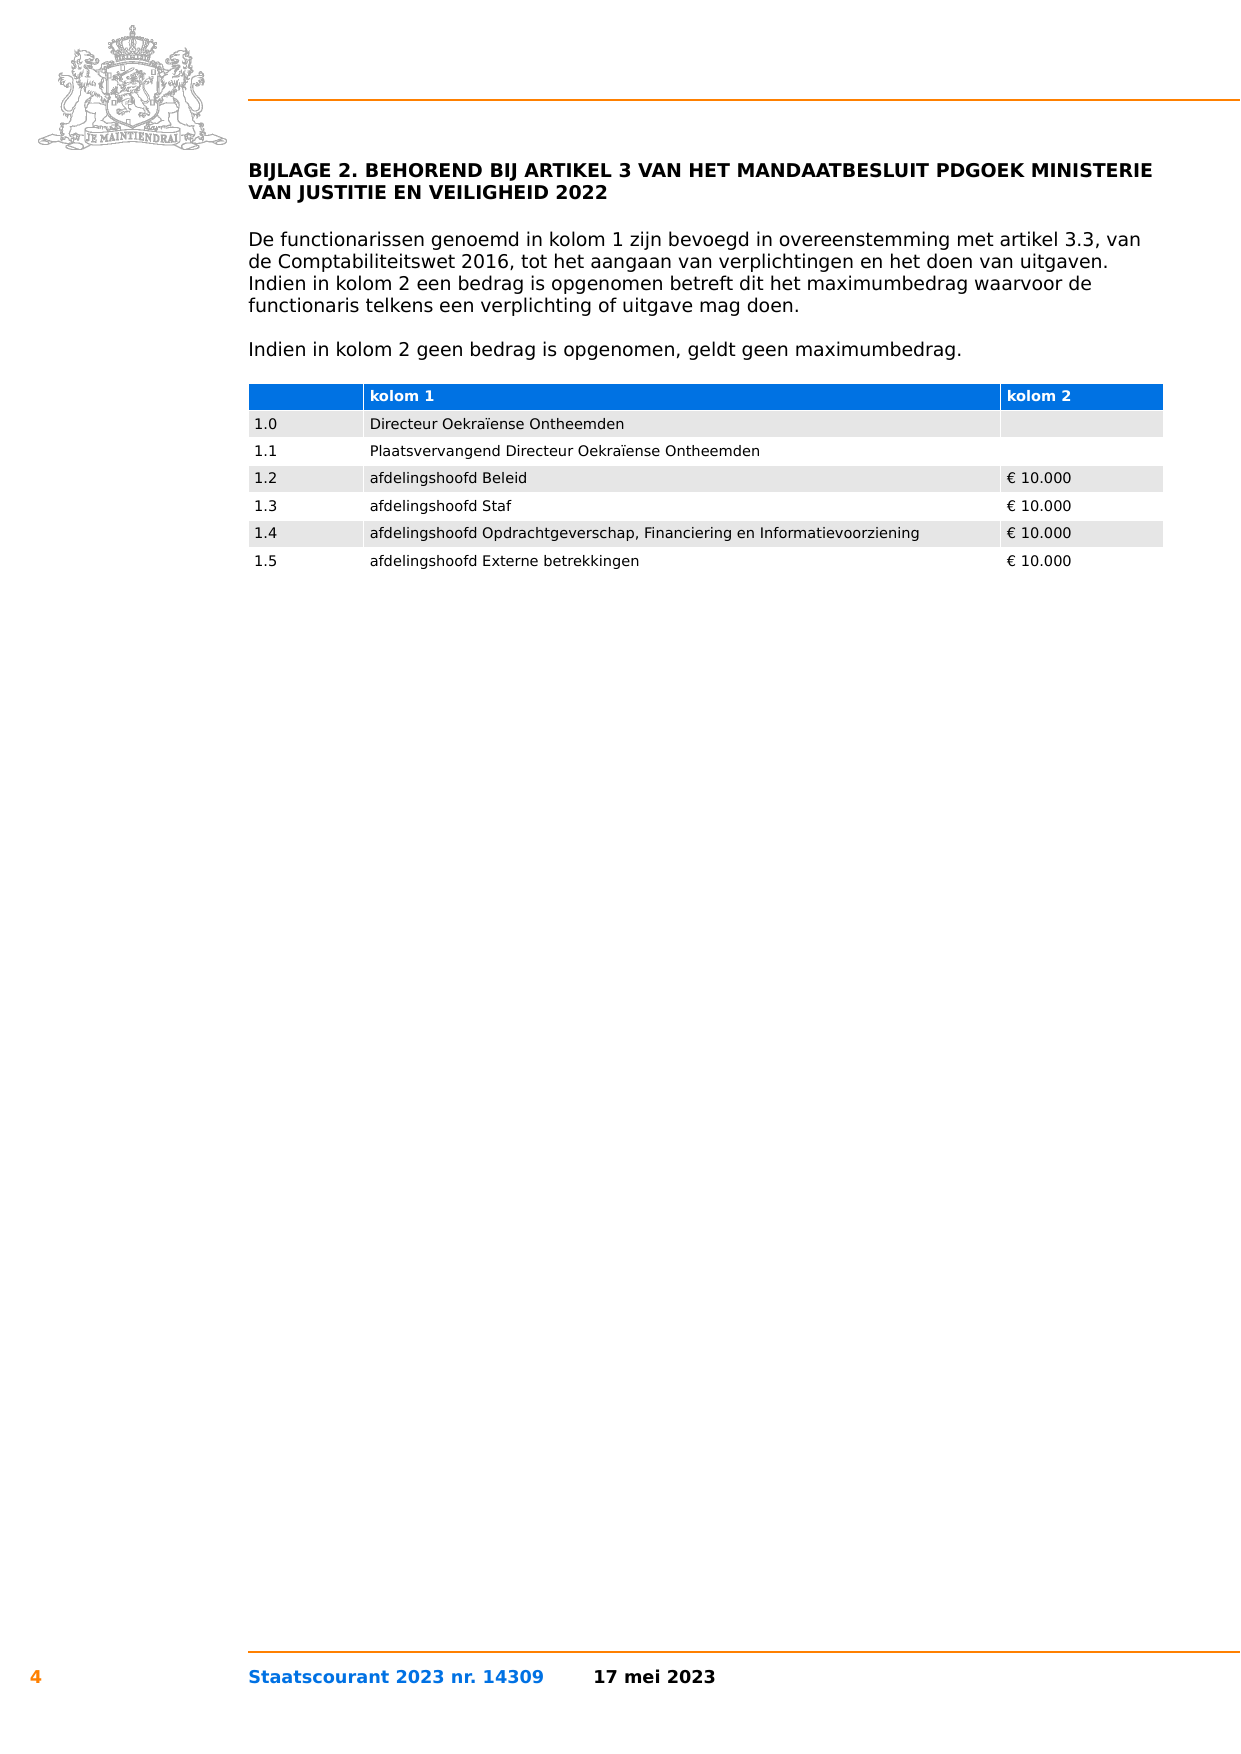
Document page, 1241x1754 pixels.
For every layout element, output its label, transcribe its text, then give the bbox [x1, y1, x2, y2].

table_cell 1.5 [249, 548, 363, 574]
table_cell € 10.000 [1001, 521, 1163, 547]
text Indien in kolom 2 geen bedrag is opgenomen, geldt geen maximumbedrag. [248, 339, 1163, 361]
table_cell afdelingshoofd Opdrachtgeverschap, Financiering en Informatievoorziening [364, 521, 1000, 547]
table_cell afdelingshoofd Externe betrekkingen [364, 548, 1000, 574]
table_cell [1001, 411, 1163, 437]
table_cell 1.3 [249, 493, 363, 519]
table_header kolom 2 [1001, 384, 1163, 410]
table_cell 1.2 [249, 466, 363, 492]
text De functionarissen genoemd in kolom 1 zijn bevoegd in overeenstemming met artikel 3.3, van de Comptabiliteitswet 2016, tot het aangaan van verplichtingen en het doen van uitgaven. [248, 229, 1163, 273]
table_cell 1.0 [249, 411, 363, 437]
table_cell 1.4 [249, 521, 363, 547]
table_cell afdelingshoofd Beleid [364, 466, 1000, 492]
table_cell Plaatsvervangend Directeur Oekraïense Ontheemden [364, 438, 1000, 465]
table_cell afdelingshoofd Staf [364, 493, 1000, 519]
table_cell € 10.000 [1001, 548, 1163, 574]
table_header [249, 384, 363, 410]
table_cell Directeur Oekraïense Ontheemden [364, 411, 1000, 437]
picture [38, 25, 227, 150]
table_cell [1001, 438, 1163, 465]
table_header kolom 1 [364, 384, 1000, 410]
table_cell € 10.000 [1001, 493, 1163, 519]
table_cell 1.1 [249, 438, 363, 465]
text Indien in kolom 2 een bedrag is opgenomen betreft dit het maximumbedrag waarvoor de functionaris telkens een verplichting of uitgave mag doen. [248, 273, 1163, 317]
subtitle BIJLAGE 2. BEHOREND BIJ ARTIKEL 3 VAN HET MANDAATBESLUIT PDGOEK MINISTERIE VAN JUSTITIE EN VEILIGHEID 2022 [248, 160, 1163, 204]
table_cell € 10.000 [1001, 466, 1163, 492]
